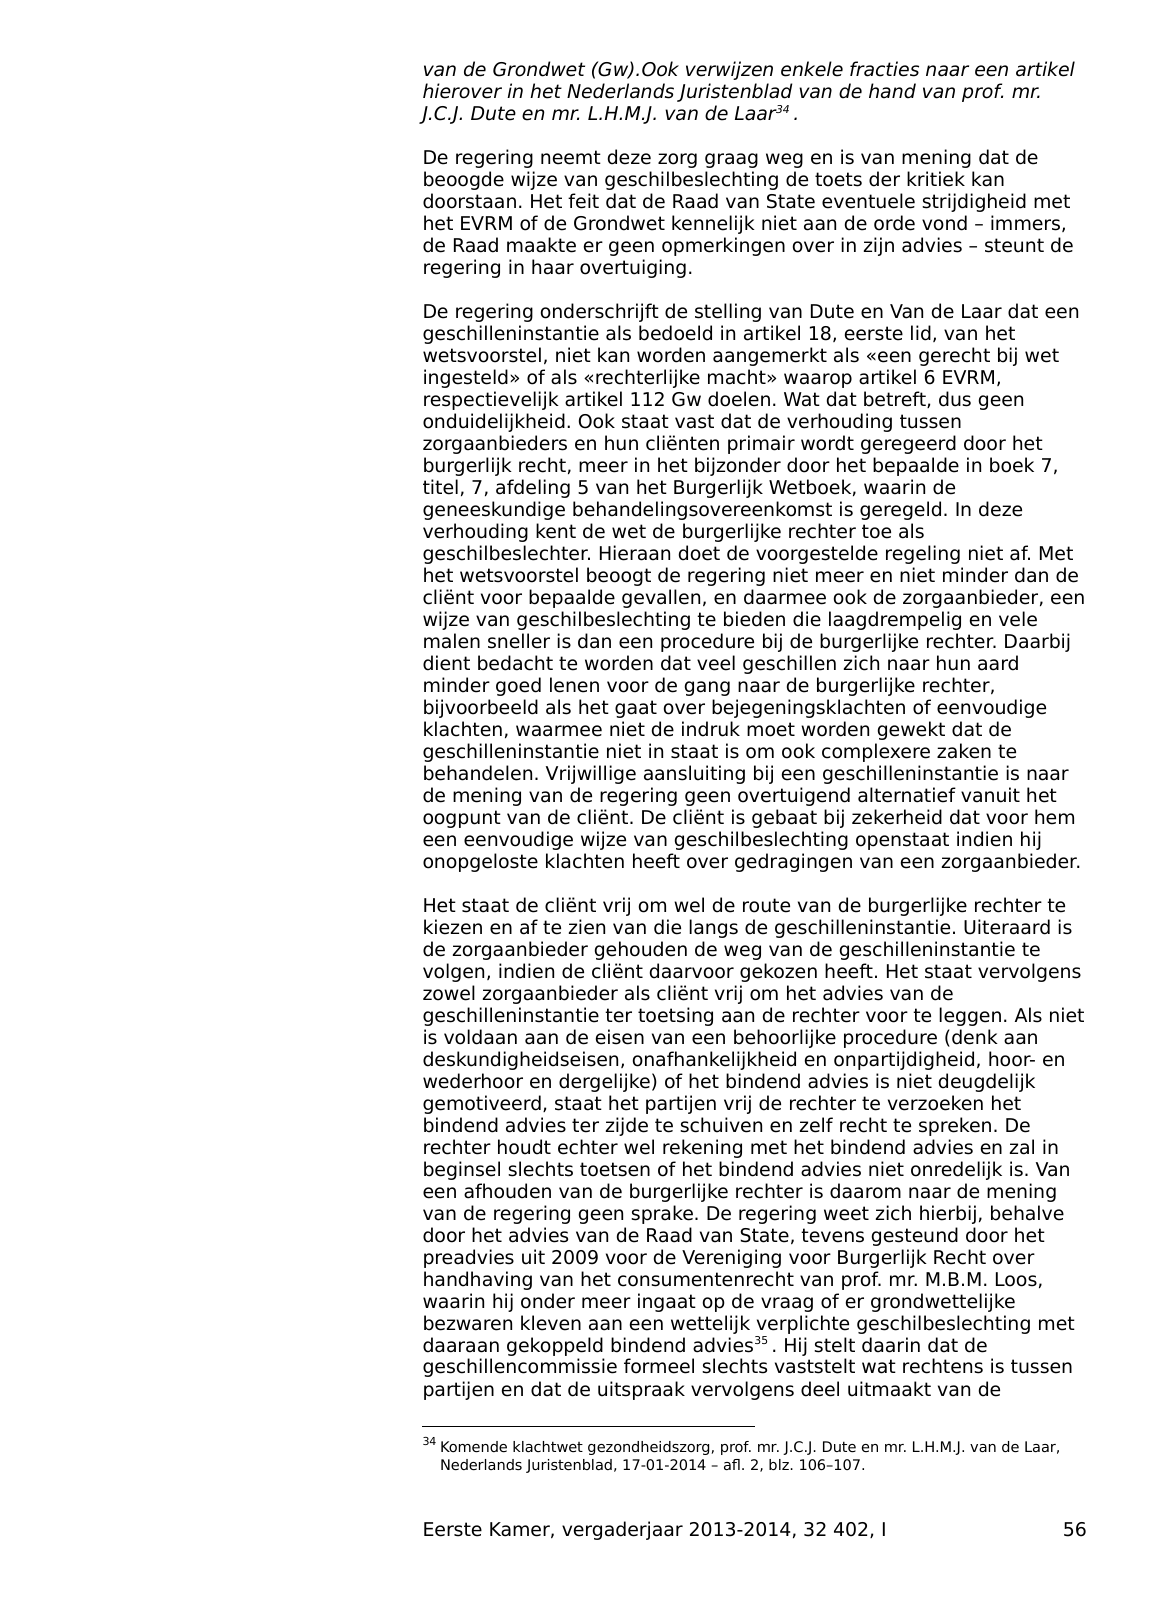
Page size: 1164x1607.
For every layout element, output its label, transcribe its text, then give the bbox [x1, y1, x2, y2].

text De regering onderschrijft de stelling van Dute en Van de Laar dat een geschilleninstantie als bedoeld in artikel 18, eerste lid, van het wetsvoorstel, niet kan worden aangemerkt als «een gerecht bij wet ingesteld» of als «rechterlijke macht» waarop artikel 6 EVRM, respectievelijk artikel 112 Gw doelen. Wat dat betreft, dus geen onduidelijkheid. Ook staat vast dat de verhouding tussen zorgaanbieders en hun cliënten primair wordt geregeerd door het burgerlijk recht, meer in het bijzonder door het bepaalde in boek 7, titel, 7, afdeling 5 van het Burgerlijk Wetboek, waarin de geneeskundige behandelingsovereenkomst is geregeld. In deze verhouding kent de wet de burgerlijke rechter toe als geschilbeslechter. Hieraan doet de voorgestelde regeling niet af. Met het wetsvoorstel beoogt de regering niet meer en niet minder dan de cliënt voor bepaalde gevallen, en daarmee ook de zorgaanbieder, een wijze van geschilbeslechting te bieden die laagdrempelig en vele malen sneller is dan een procedure bij de burgerlijke rechter. Daarbij dient bedacht te worden dat veel geschillen zich naar hun aard minder goed lenen voor de gang naar de burgerlijke rechter, bijvoorbeeld als het gaat over bejegeningsklachten of eenvoudige klachten, waarmee niet de indruk moet worden gewekt dat de geschilleninstantie niet in staat is om ook complexere zaken te behandelen. Vrijwillige aansluiting bij een geschilleninstantie is naar de mening van de regering geen overtuigend alternatief vanuit het oogpunt van de cliënt. De cliënt is gebaat bij zekerheid dat voor hem een eenvoudige wijze van geschilbeslechting openstaat indien hij onopgeloste klachten heeft over gedragingen van een zorgaanbieder. [422, 301, 1087, 873]
text De regering neemt deze zorg graag weg en is van mening dat de beoogde wijze van geschilbeslechting de toets der kritiek kan doorstaan. Het feit dat de Raad van State eventuele strijdigheid met het EVRM of de Grondwet kennelijk niet aan de orde vond – immers, de Raad maakte er geen opmerkingen over in zijn advies – steunt de regering in haar overtuiging. [422, 147, 1087, 279]
text van de Grondwet (Gw).Ook verwijzen enkele fracties naar een artikel hierover in het Nederlands Juristenblad van de hand van prof. mr. J.C.J. Dute en mr. L.H.M.J. van de Laar. [422, 59, 1087, 125]
text Komende klachtwet gezondheidszorg, prof. mr. J.C.J. Dute en mr. L.H.M.J. van de Laar, Nederlands Juristenblad, 17-01-2014 – afl. 2, blz. 106–107. [422, 1435, 1087, 1474]
text Het staat de cliënt vrij om wel de route van de burgerlijke rechter te kiezen en af te zien van die langs de geschilleninstantie. Uiteraard is de zorgaanbieder gehouden de weg van de geschilleninstantie te volgen, indien de cliënt daarvoor gekozen heeft. Het staat vervolgens zowel zorgaanbieder als cliënt vrij om het advies van de geschilleninstantie ter toetsing aan de rechter voor te leggen. Als niet is voldaan aan de eisen van een behoorlijke procedure (denk aan deskundigheidseisen, onafhankelijkheid en onpartijdigheid, hoor- en wederhoor en dergelijke) of het bindend advies is niet deugdelijk gemotiveerd, staat het partijen vrij de rechter te verzoeken het bindend advies ter zijde te schuiven en zelf recht te spreken. De rechter houdt echter wel rekening met het bindend advies en zal in beginsel slechts toetsen of het bindend advies niet onredelijk is. Van een afhouden van de burgerlijke rechter is daarom naar de mening van de regering geen sprake. De regering weet zich hierbij, behalve door het advies van de Raad van State, tevens gesteund door het preadvies uit 2009 voor de Vereniging voor Burgerlijk Recht over handhaving van het consumentenrecht van prof. mr. M.B.M. Loos, waarin hij onder meer ingaat op de vraag of er grondwettelijke bezwaren kleven aan een wettelijk verplichte geschilbeslechting met daaraan gekoppeld bindend advies. Hij stelt daarin dat de geschillencommissie formeel slechts vaststelt wat rechtens is tussen partijen en dat de uitspraak vervolgens deel uitmaakt van de [422, 895, 1087, 1400]
